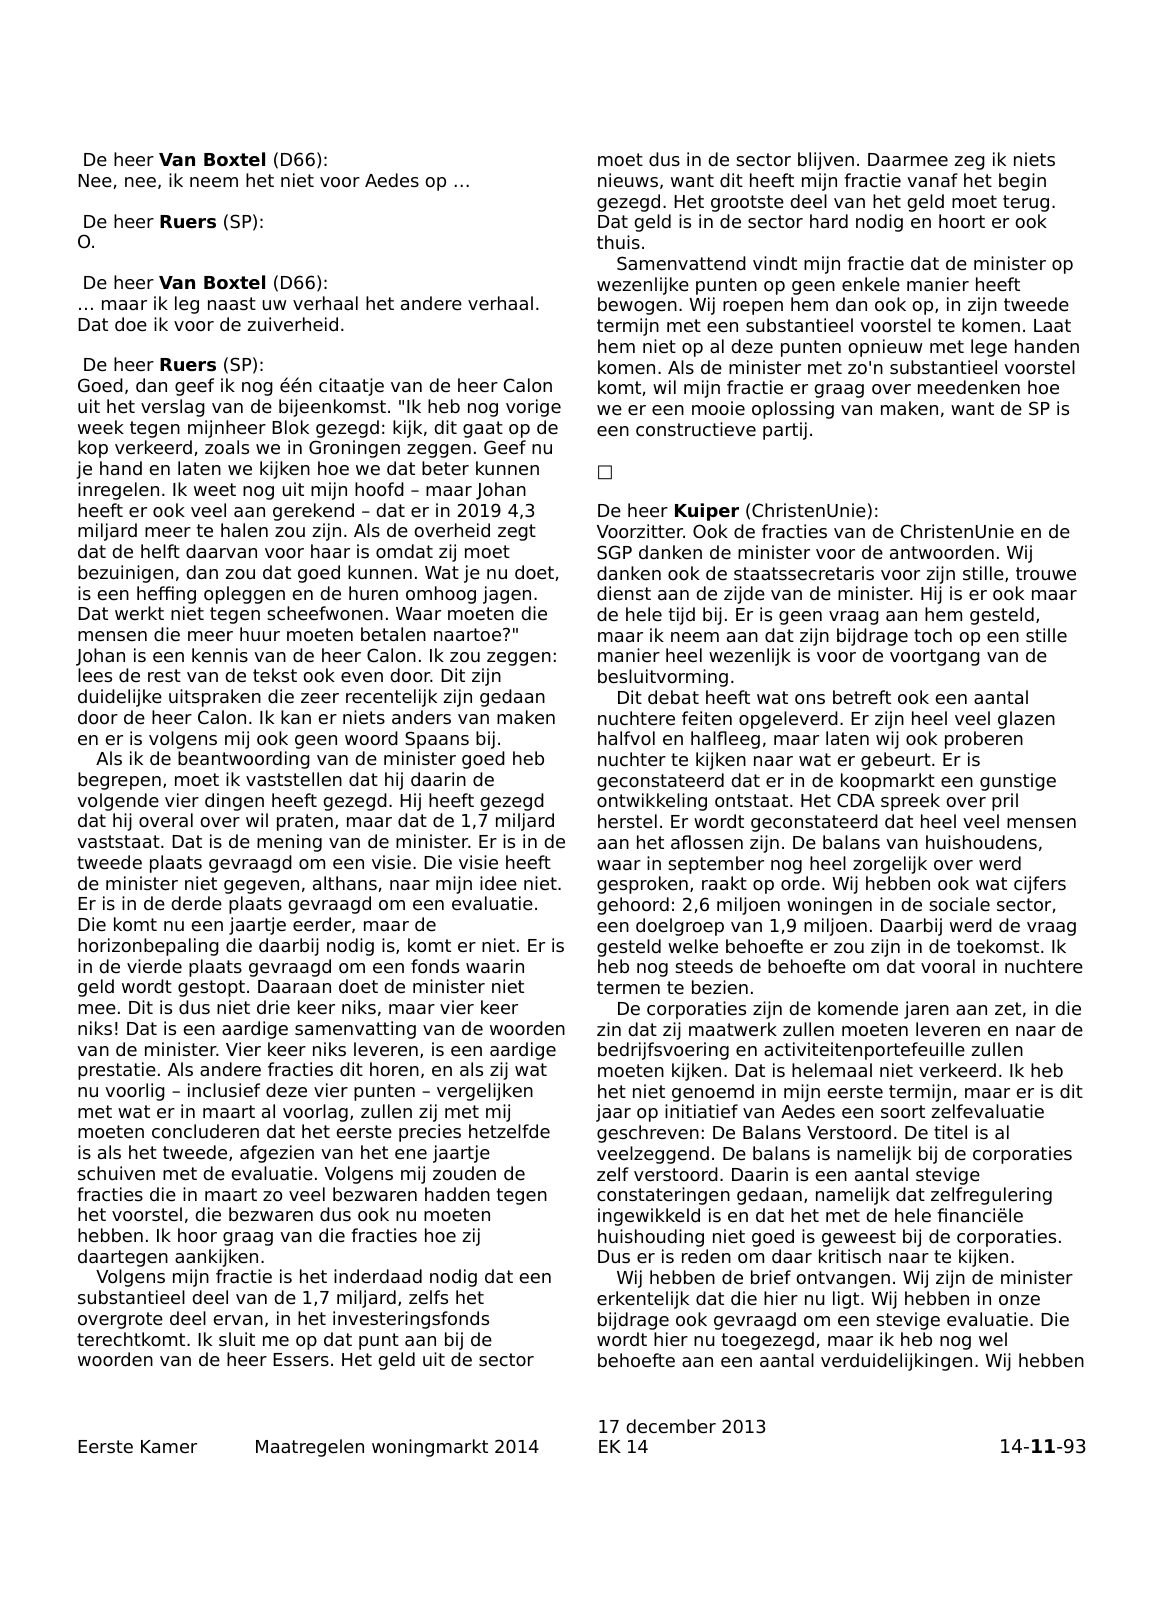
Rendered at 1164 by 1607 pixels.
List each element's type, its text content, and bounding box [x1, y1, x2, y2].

text Nee, nee, ik neem het niet voor Aedes op … [77, 171, 567, 192]
text De heer Ruers (SP): [77, 355, 567, 376]
text De heer Van Boxtel (D66): [77, 150, 567, 171]
text Als ik de beantwoording van de minister goed heb begrepen, moet ik vaststellen dat hij daarin de volgende vier dingen heeft gezegd. Hij heeft gezegd dat hij overal over wil praten, maar dat de 1,7 miljard vaststaat. Dat is de mening van de minister. Er is in de tweede plaats gevraagd om een visie. Die visie heeft de minister niet gegeven, althans, naar mijn idee niet. Er is in de derde plaats gevraagd om een evaluatie. Die komt nu een jaartje eerder, maar de horizonbepaling die daarbij nodig is, komt er niet. Er is in de vierde plaats gevraagd om een fonds waarin geld wordt gestopt. Daaraan doet de minister niet mee. Dit is dus niet drie keer niks, maar vier keer niks! Dat is een aardige samenvatting van de woorden van de minister. Vier keer niks leveren, is een aardige prestatie. Als andere fracties dit horen, en als zij wat nu voorlig – inclusief deze vier punten – vergelijken met wat er in maart al voorlag, zullen zij met mij moeten concluderen dat het eerste precies hetzelfde is als het tweede, afgezien van het ene jaartje schuiven met de evaluatie. Volgens mij zouden de fracties die in maart zo veel bezwaren hadden tegen het voorstel, die bezwaren dus ook nu moeten hebben. Ik hoor graag van die fracties hoe zij daartegen aankijken. [77, 749, 567, 1267]
text De corporaties zijn de komende jaren aan zet, in die zin dat zij maatwerk zullen moeten leveren en naar de bedrijfsvoering en activiteitenportefeuille zullen moeten kijken. Dat is helemaal niet verkeerd. Ik heb het niet genoemd in mijn eerste termijn, maar er is dit jaar op initiatief van Aedes een soort zelfevaluatie geschreven: De Balans Verstoord. De titel is al veelzeggend. De balans is namelijk bij de corporaties zelf verstoord. Daarin is een aantal stevige constateringen gedaan, namelijk dat zelfregulering ingewikkeld is en dat het met de hele financiële huishouding niet goed is geweest bij de corporaties. Dus er is reden om daar kritisch naar te kijken. [596, 999, 1087, 1268]
text De heer Kuiper (ChristenUnie): [596, 501, 1087, 522]
text Volgens mijn fractie is het inderdaad nodig dat een substantieel deel van de 1,7 miljard, zelfs het overgrote deel ervan, in het investeringsfonds terechtkomt. Ik sluit me op dat punt aan bij de woorden van de heer Essers. Het geld uit de sector [77, 1267, 567, 1371]
text De heer Ruers (SP): [77, 212, 567, 232]
text Wij hebben de brief ontvangen. Wij zijn de minister erkentelijk dat die hier nu ligt. Wij hebben in onze bijdrage ook gevraagd om een stevige evaluatie. Die wordt hier nu toegezegd, maar ik heb nog wel behoefte aan een aantal verduidelijkingen. Wij hebben [596, 1268, 1087, 1372]
text … maar ik leg naast uw verhaal het andere verhaal. Dat doe ik voor de zuiverheid. [77, 294, 567, 335]
text O. [77, 232, 567, 253]
text Dit debat heeft wat ons betreft ook een aantal nuchtere feiten opgeleverd. Er zijn heel veel glazen halfvol en halfleeg, maar laten wij ook proberen nuchter te kijken naar wat er gebeurt. Er is geconstateerd dat er in de koopmarkt een gunstige ontwikkeling ontstaat. Het CDA spreek over pril herstel. Er wordt geconstateerd dat heel veel mensen aan het aflossen zijn. De balans van huishoudens, waar in september nog heel zorgelijk over werd gesproken, raakt op orde. Wij hebben ook wat cijfers gehoord: 2,6 miljoen woningen in de sociale sector, een doelgroep van 1,9 miljoen. Daarbij werd de vraag gesteld welke behoefte er zou zijn in de toekomst. Ik heb nog steeds de behoefte om dat vooral in nuchtere termen te bezien. [596, 688, 1087, 999]
text Voorzitter. Ook de fracties van de ChristenUnie en de SGP danken de minister voor de antwoorden. Wij danken ook de staatssecretaris voor zijn stille, trouwe dienst aan de zijde van de minister. Hij is er ook maar de hele tijd bij. Er is geen vraag aan hem gesteld, maar ik neem aan dat zijn bijdrage toch op een stille manier heel wezenlijk is voor de voortgang van de besluitvorming. [596, 522, 1087, 688]
text moet dus in de sector blijven. Daarmee zeg ik niets nieuws, want dit heeft mijn fractie vanaf het begin gezegd. Het grootste deel van het geld moet terug. Dat geld is in de sector hard nodig en hoort er ook thuis. [596, 150, 1087, 254]
text □ [596, 460, 1087, 481]
text De heer Van Boxtel (D66): [77, 273, 567, 294]
text Samenvattend vindt mijn fractie dat de minister op wezenlijke punten op geen enkele manier heeft bewogen. Wij roepen hem dan ook op, in zijn tweede termijn met een substantieel voorstel te komen. Laat hem niet op al deze punten opnieuw met lege handen komen. Als de minister met zo'n substantieel voorstel komt, wil mijn fractie er graag over meedenken hoe we er een mooie oplossing van maken, want de SP is een constructieve partij. [596, 254, 1087, 440]
text Goed, dan geef ik nog één citaatje van de heer Calon uit het verslag van de bijeenkomst. "Ik heb nog vorige week tegen mijnheer Blok gezegd: kijk, dit gaat op de kop verkeerd, zoals we in Groningen zeggen. Geef nu je hand en laten we kijken hoe we dat beter kunnen inregelen. Ik weet nog uit mijn hoofd – maar Johan heeft er ook veel aan gerekend – dat er in 2019 4,3 miljard meer te halen zou zijn. Als de overheid zegt dat de helft daarvan voor haar is omdat zij moet bezuinigen, dan zou dat goed kunnen. Wat je nu doet, is een heffing opleggen en de huren omhoog jagen. Dat werkt niet tegen scheefwonen. Waar moeten die mensen die meer huur moeten betalen naartoe?" Johan is een kennis van de heer Calon. Ik zou zeggen: lees de rest van de tekst ook even door. Dit zijn duidelijke uitspraken die zeer recentelijk zijn gedaan door de heer Calon. Ik kan er niets anders van maken en er is volgens mij ook geen woord Spaans bij. [77, 376, 567, 749]
